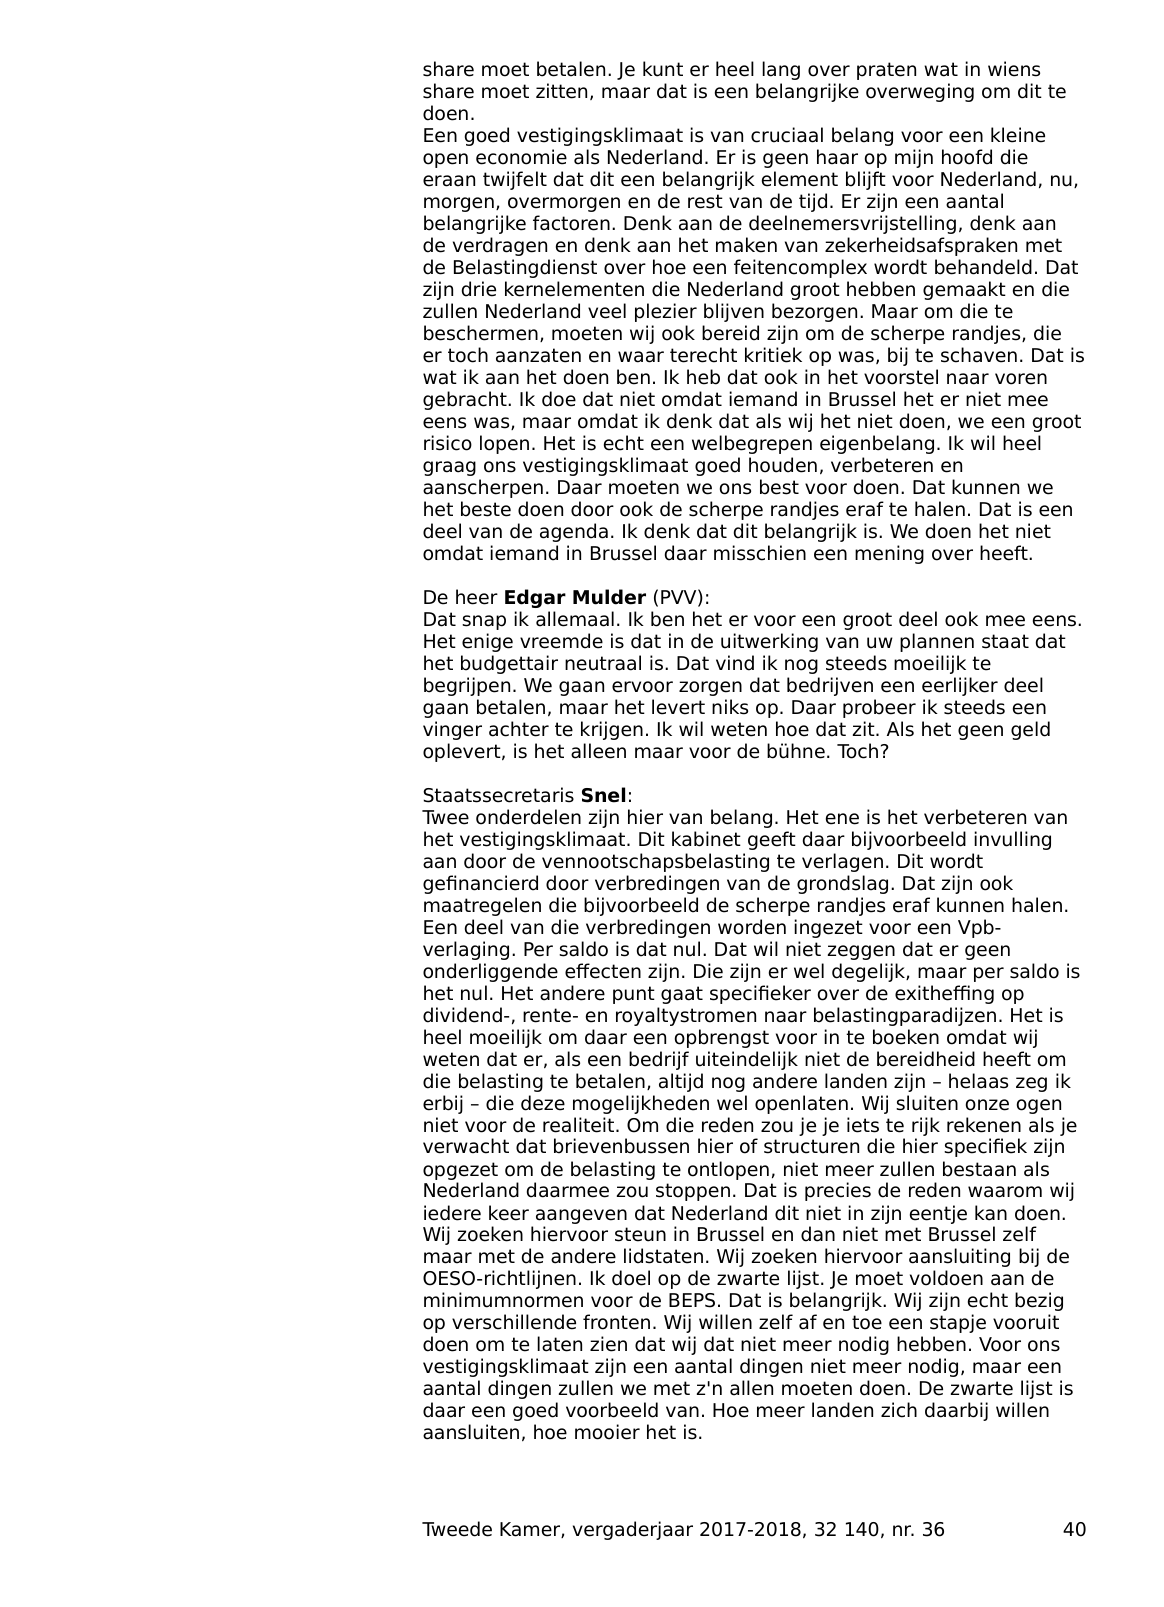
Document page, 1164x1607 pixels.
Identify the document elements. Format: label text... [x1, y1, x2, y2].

text Twee onderdelen zijn hier van belang. Het ene is het verbeteren van het vestigingsklimaat. Dit kabinet geeft daar bijvoorbeeld invulling aan door de vennootschapsbelasting te verlagen. Dit wordt gefinancierd door verbredingen van de grondslag. Dat zijn ook maatregelen die bijvoorbeeld de scherpe randjes eraf kunnen halen. Een deel van die verbredingen worden ingezet voor een Vpb-verlaging. Per saldo is dat nul. Dat wil niet zeggen dat er geen onderliggende effecten zijn. Die zijn er wel degelijk, maar per saldo is het nul. Het andere punt gaat specifieker over de exitheffing op dividend-, rente- en royaltystromen naar belastingparadijzen. Het is heel moeilijk om daar een opbrengst voor in te boeken omdat wij weten dat er, als een bedrijf uiteindelijk niet de bereidheid heeft om die belasting te betalen, altijd nog andere landen zijn – helaas zeg ik erbij – die deze mogelijkheden wel openlaten. Wij sluiten onze ogen niet voor de realiteit. Om die reden zou je je iets te rijk rekenen als je verwacht dat brievenbussen hier of structuren die hier specifiek zijn opgezet om de belasting te ontlopen, niet meer zullen bestaan als Nederland daarmee zou stoppen. Dat is precies de reden waarom wij iedere keer aangeven dat Nederland dit niet in zijn eentje kan doen. Wij zoeken hiervoor steun in Brussel en dan niet met Brussel zelf maar met de andere lidstaten. Wij zoeken hiervoor aansluiting bij de OESO-richtlijnen. Ik doel op de zwarte lijst. Je moet voldoen aan de minimumnormen voor de BEPS. Dat is belangrijk. Wij zijn echt bezig op verschillende fronten. Wij willen zelf af en toe een stapje vooruit doen om te laten zien dat wij dat niet meer nodig hebben. Voor ons vestigingsklimaat zijn een aantal dingen niet meer nodig, maar een aantal dingen zullen we met z'n allen moeten doen. De zwarte lijst is daar een goed voorbeeld van. Hoe meer landen zich daarbij willen aansluiten, hoe mooier het is. [422, 807, 1087, 1444]
text Dat snap ik allemaal. Ik ben het er voor een groot deel ook mee eens. Het enige vreemde is dat in de uitwerking van uw plannen staat dat het budgettair neutraal is. Dat vind ik nog steeds moeilijk te begrijpen. We gaan ervoor zorgen dat bedrijven een eerlijker deel gaan betalen, maar het levert niks op. Daar probeer ik steeds een vinger achter te krijgen. Ik wil weten hoe dat zit. Als het geen geld oplevert, is het alleen maar voor de bühne. Toch? [422, 609, 1087, 763]
text Staatssecretaris Snel: [422, 785, 1087, 807]
text share moet betalen. Je kunt er heel lang over praten wat in wiens share moet zitten, maar dat is een belangrijke overweging om dit te doen. [422, 59, 1087, 125]
text Een goed vestigingsklimaat is van cruciaal belang voor een kleine open economie als Nederland. Er is geen haar op mijn hoofd die eraan twijfelt dat dit een belangrijk element blijft voor Nederland, nu, morgen, overmorgen en de rest van de tijd. Er zijn een aantal belangrijke factoren. Denk aan de deelnemersvrijstelling, denk aan de verdragen en denk aan het maken van zekerheidsafspraken met de Belastingdienst over hoe een feitencomplex wordt behandeld. Dat zijn drie kernelementen die Nederland groot hebben gemaakt en die zullen Nederland veel plezier blijven bezorgen. Maar om die te beschermen, moeten wij ook bereid zijn om de scherpe randjes, die er toch aanzaten en waar terecht kritiek op was, bij te schaven. Dat is wat ik aan het doen ben. Ik heb dat ook in het voorstel naar voren gebracht. Ik doe dat niet omdat iemand in Brussel het er niet mee eens was, maar omdat ik denk dat als wij het niet doen, we een groot risico lopen. Het is echt een welbegrepen eigenbelang. Ik wil heel graag ons vestigingsklimaat goed houden, verbeteren en aanscherpen. Daar moeten we ons best voor doen. Dat kunnen we het beste doen door ook de scherpe randjes eraf te halen. Dat is een deel van de agenda. Ik denk dat dit belangrijk is. We doen het niet omdat iemand in Brussel daar misschien een mening over heeft. [422, 125, 1087, 564]
text De heer Edgar Mulder (PVV): [422, 587, 1087, 609]
